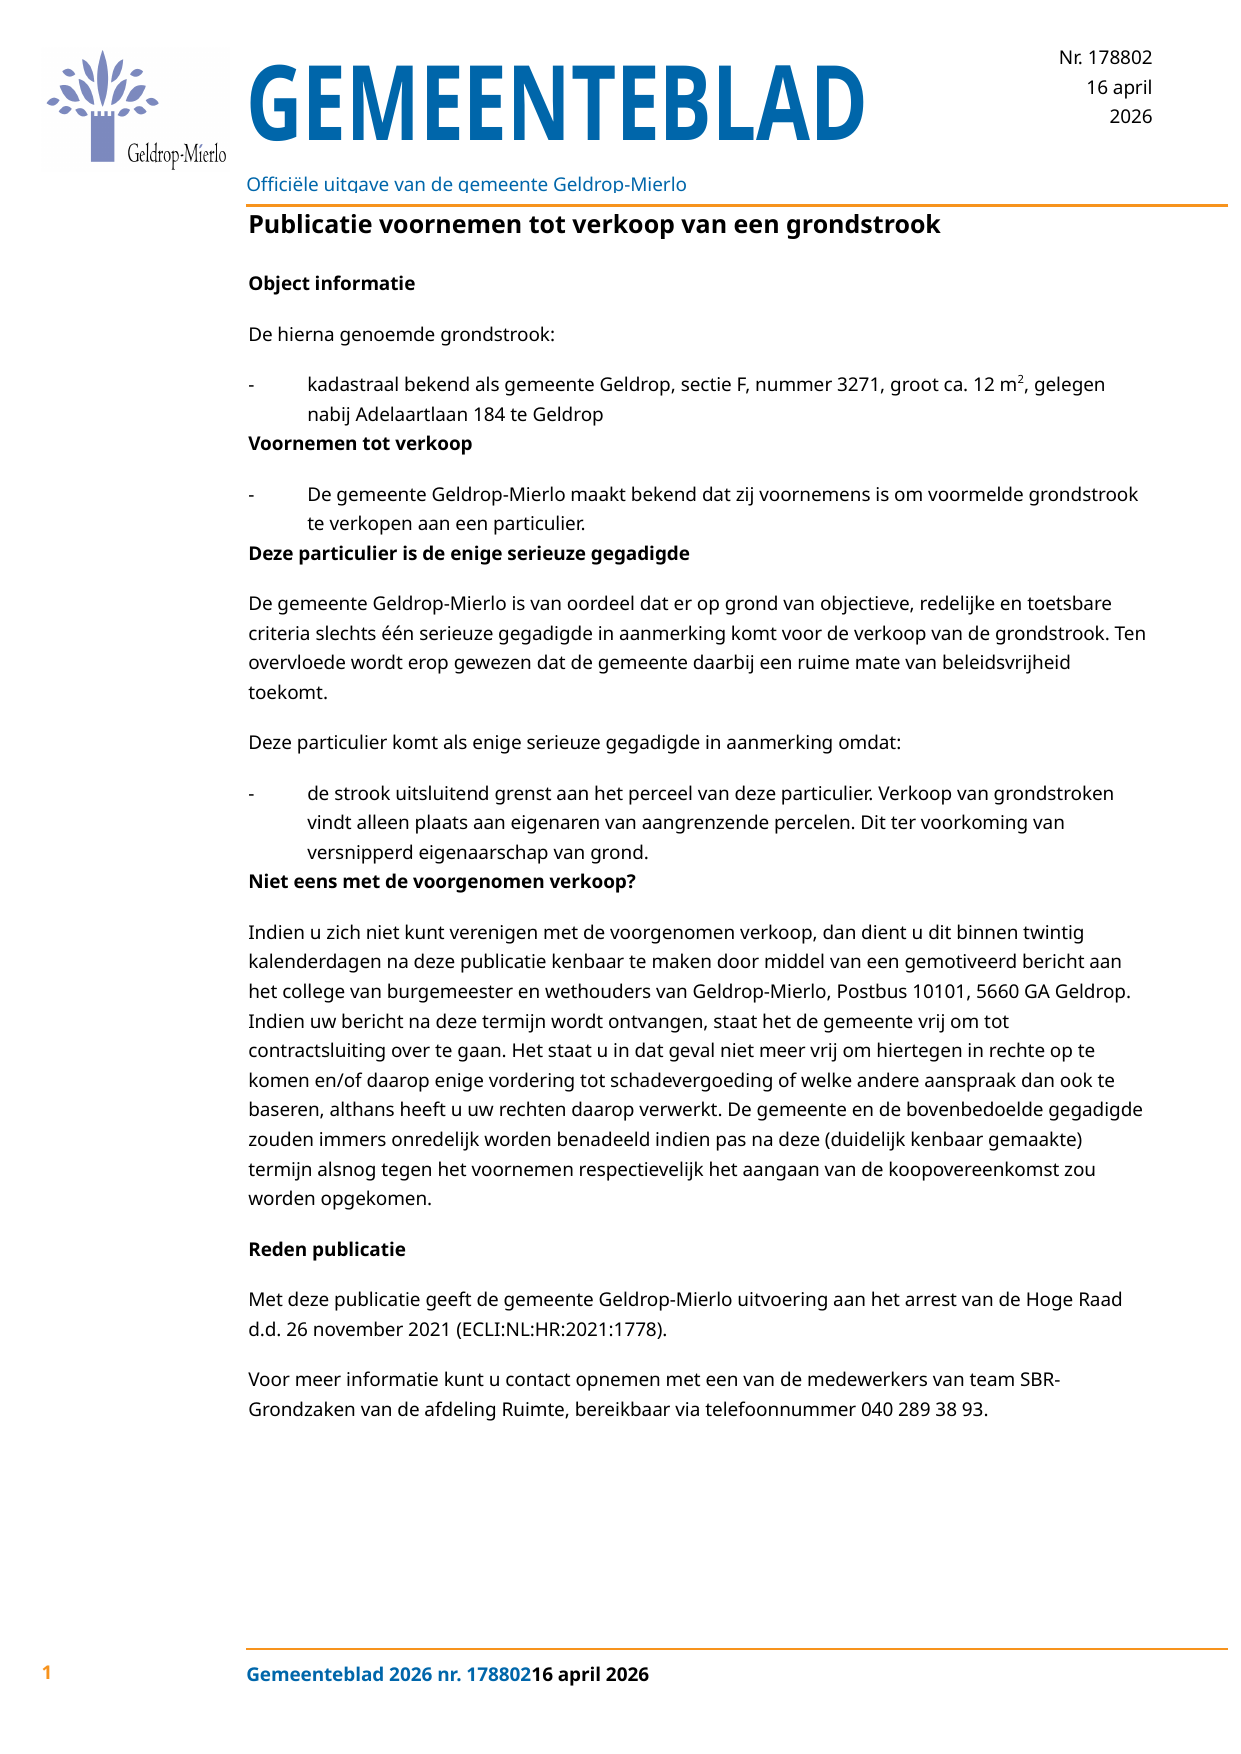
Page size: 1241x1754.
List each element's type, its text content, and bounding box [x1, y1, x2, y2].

text Indien u zich niet kunt verenigen met de voorgenomen verkoop, dan dient u dit binnen twintig kalenderdagen na deze publicatie kenbaar te maken door middel van een gemotiveerd bericht aan het college van burgemeester en wethouders van Geldrop-Mierlo, Postbus 10101, 5660 GA Geldrop. Indien uw bericht na deze termijn wordt ontvangen, staat het de gemeente vrij om tot contractsluiting over te gaan. Het staat u in dat geval niet meer vrij om hiertegen in rechte op te komen en/of daarop enige vordering tot schadevergoeding of welke andere aanspraak dan ook te baseren, althans heeft u uw rechten daarop verwerkt. De gemeente en de bovenbedoelde gegadigde zouden immers onredelijk worden benadeeld indien pas na deze (duidelijk kenbaar gemaakte) termijn alsnog tegen het voornemen respectievelijk het aangaan van de koopovereenkomst zou worden opgekomen. [248, 919, 1152, 1211]
text Niet eens met de voorgenomen verkoop? [248, 869, 1152, 894]
list de strook uitsluitend grenst aan het perceel van deze particulier. Verkoop van grondstroken vindt alleen plaats aan eigenaren van aangrenzende percelen. Dit ter voorkoming van versnipperd eigenaarschap van grond. [248, 780, 1152, 865]
picture [41, 47, 231, 172]
text Publicatie voornemen tot verkoop van een grondstrook [248, 207, 1152, 241]
text Object informatie [248, 270, 1152, 296]
text Deze particulier is de enige serieuze gegadigde [248, 540, 1152, 566]
text Voor meer informatie kunt u contact opnemen met een van de medewerkers van team SBR-Grondzaken van de afdeling Ruimte, bereikbaar via telefoonnummer 040 289 38 93. [248, 1366, 1152, 1421]
text Reden publicatie [248, 1236, 1152, 1261]
list De gemeente Geldrop-Mierlo maakt bekend dat zij voornemens is om voormelde grondstrook te verkopen aan een particulier. [248, 481, 1152, 536]
text Voornemen tot verkoop [248, 430, 1152, 456]
list kadastraal bekend als gemeente Geldrop, sectie F, nummer 3271, groot ca. 12 m2, gelegen nabij Adelaartlaan 184 te Geldrop [248, 371, 1152, 426]
text De hierna genoemde grondstrook: [248, 321, 1152, 346]
text Met deze publicatie geeft de gemeente Geldrop-Mierlo uitvoering aan het arrest van de Hoge Raad d.d. 26 november 2021 (ECLI:NL:HR:2021:1778). [248, 1286, 1152, 1341]
text Deze particulier komt als enige serieuze gegadigde in aanmerking omdat: [248, 729, 1152, 755]
text De gemeente Geldrop-Mierlo is van oordeel dat er op grond van objectieve, redelijke en toetsbare criteria slechts één serieuze gegadigde in aanmerking komt voor de verkoop van de grondstrook. Ten overvloede wordt erop gewezen dat de gemeente daarbij een ruime mate van beleidsvrijheid toekomt. [248, 590, 1152, 705]
